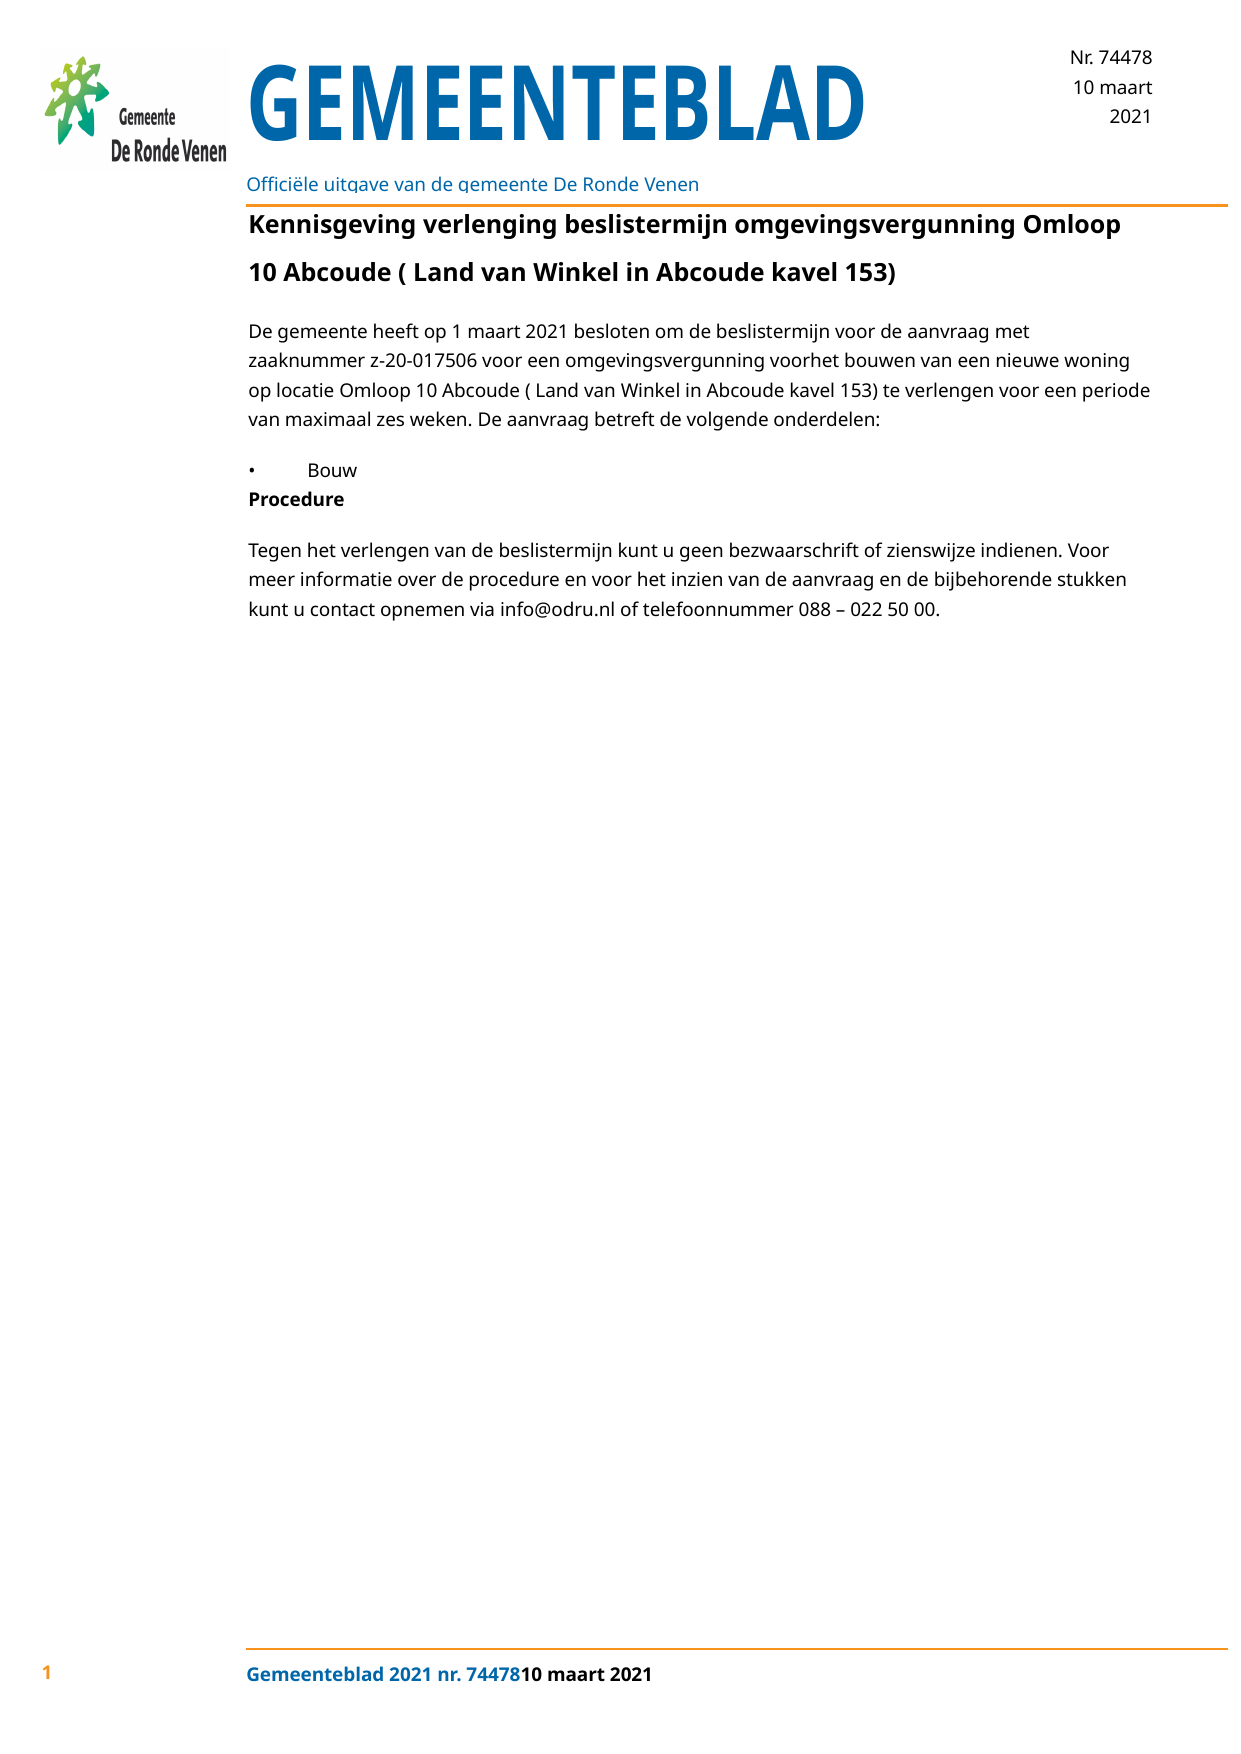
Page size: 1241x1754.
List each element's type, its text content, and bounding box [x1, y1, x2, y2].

text Tegen het verlengen van de beslistermijn kunt u geen bezwaarschrift of zienswijze indienen. Voor meer informatie over de procedure en voor het inzien van de aanvraag en de bijbehorende stukken kunt u contact opnemen via info@odru.nl of telefoonnummer 088 – 022 50 00. [248, 537, 1152, 622]
text Kennisgeving verlenging beslistermijn omgevingsvergunning Omloop 10 Abcoude ( Land van Winkel in Abcoude kavel 153) [248, 207, 1152, 288]
text Procedure [248, 487, 1152, 512]
picture [41, 47, 231, 172]
text De gemeente heeft op 1 maart 2021 besloten om de beslistermijn voor de aanvraag met zaaknummer z-20-017506 voor een omgevingsvergunning voorhet bouwen van een nieuwe woning op locatie Omloop 10 Abcoude ( Land van Winkel in Abcoude kavel 153) te verlengen voor een periode van maximaal zes weken. De aanvraag betreft de volgende onderdelen: [248, 318, 1152, 432]
list Bouw [248, 457, 1152, 483]
